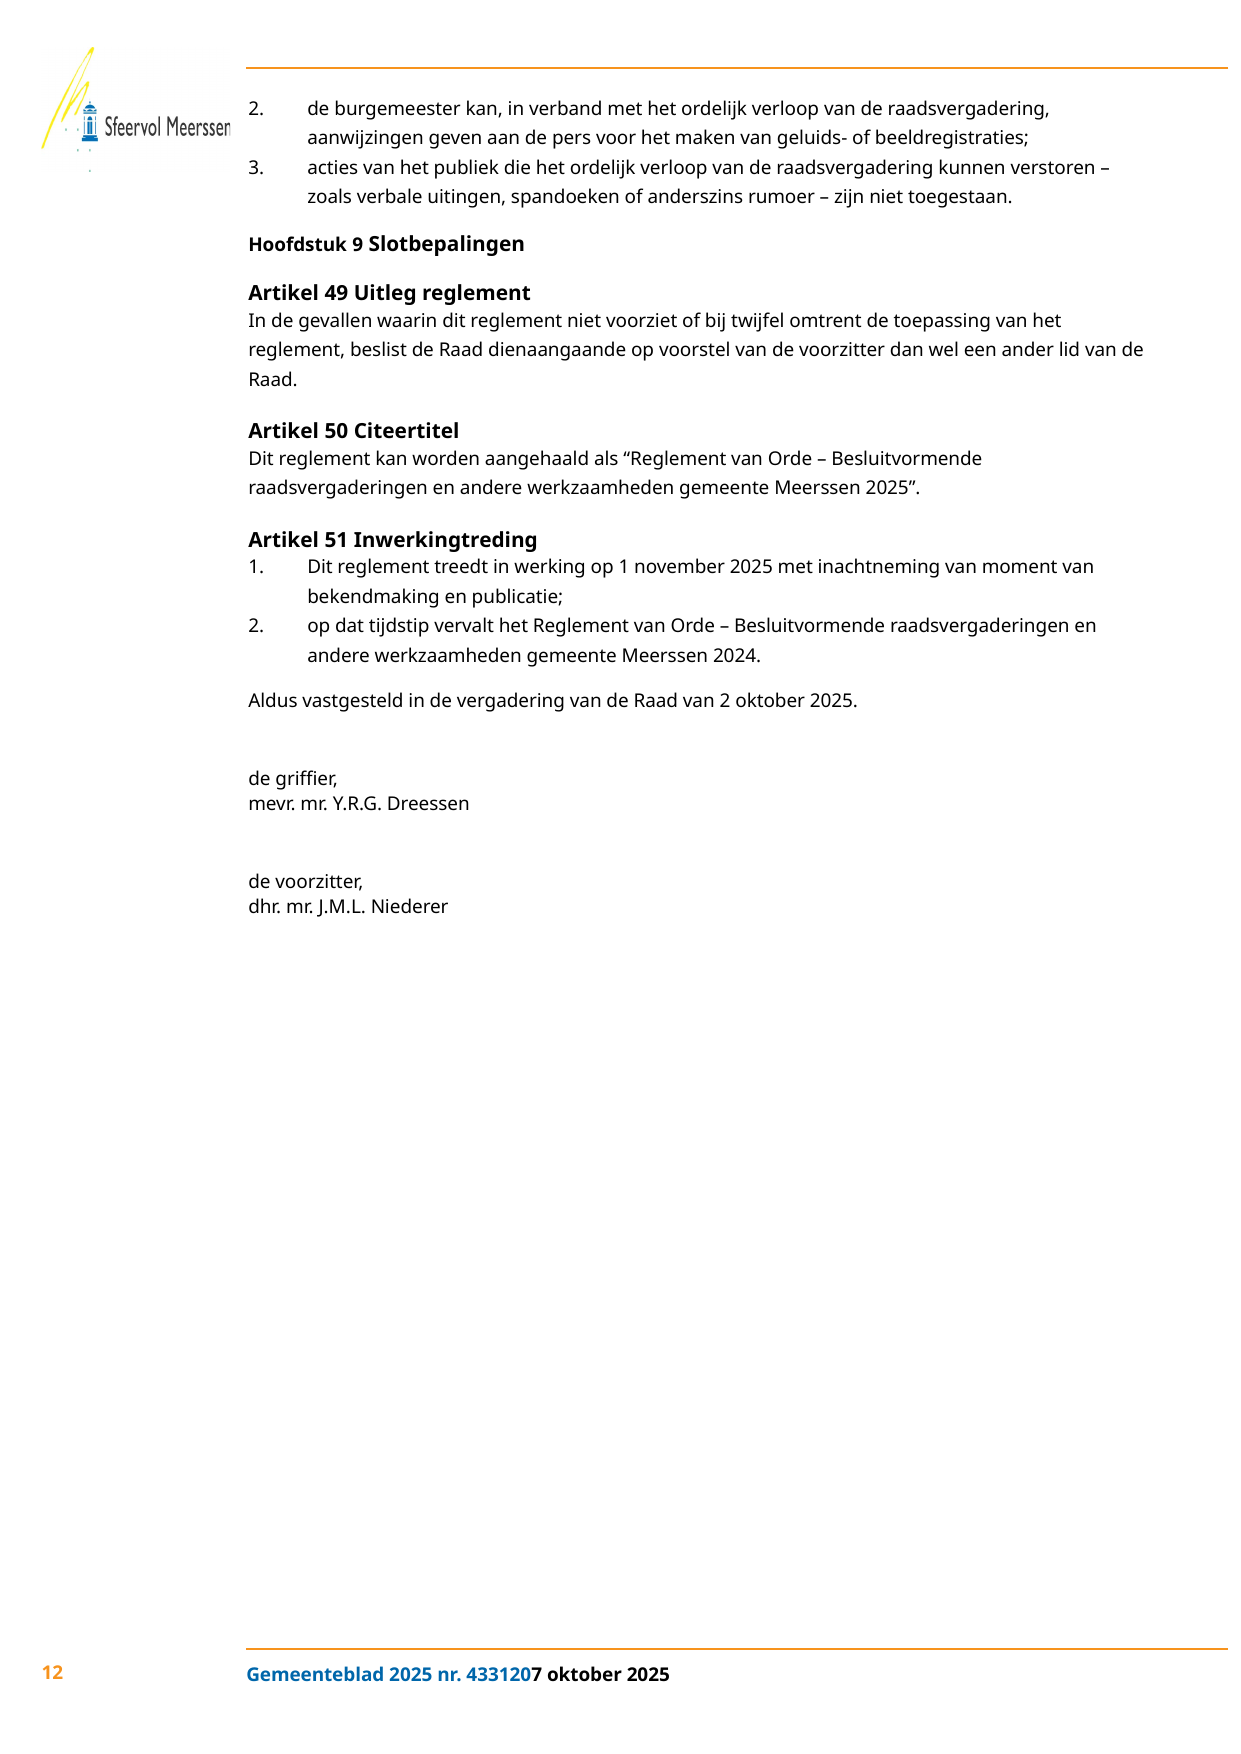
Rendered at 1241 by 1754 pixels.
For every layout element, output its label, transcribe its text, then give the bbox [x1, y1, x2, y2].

list de burgemeester kan, in verband met het ordelijk verloop van de raadsvergadering, aanwijzingen geven aan de pers voor het maken van geluids- of beeldregistraties; [248, 95, 1152, 150]
picture [41, 47, 231, 172]
text In de gevallen waarin dit reglement niet voorziet of bij twijfel omtrent de toepassing van het reglement, beslist de Raad dienaangaande op voorstel van de voorzitter dan wel een ander lid van de Raad. [248, 307, 1152, 392]
text Artikel 51 Inwerkingtreding [248, 525, 1152, 553]
text Hoofdstuk 9 Slotbepalingen [248, 229, 1152, 258]
text Artikel 49 Uitleg reglement [248, 278, 1152, 307]
text mevr. mr. Y.R.G. Dreessen [248, 791, 1152, 816]
text de griffier, [248, 765, 1152, 791]
text dhr. mr. J.M.L. Niederer [248, 893, 1152, 919]
text Aldus vastgesteld in de vergadering van de Raad van 2 oktober 2025. [248, 688, 1152, 713]
text de voorzitter, [248, 868, 1152, 893]
text Artikel 50 Citeertitel [248, 416, 1152, 445]
list Dit reglement treedt in werking op 1 november 2025 met inachtneming van moment van bekendmaking en publicatie; [248, 553, 1152, 609]
text Dit reglement kan worden aangehaald als “Reglement van Orde – Besluitvormende raadsvergaderingen en andere werkzaamheden gemeente Meerssen 2025”. [248, 445, 1152, 500]
list acties van het publiek die het ordelijk verloop van de raadsvergadering kunnen verstoren – zoals verbale uitingen, spandoeken of anderszins rumoer – zijn niet toegestaan. [248, 154, 1152, 209]
list op dat tijdstip vervalt het Reglement van Orde – Besluitvormende raadsvergaderingen en andere werkzaamheden gemeente Meerssen 2024. [248, 612, 1152, 668]
